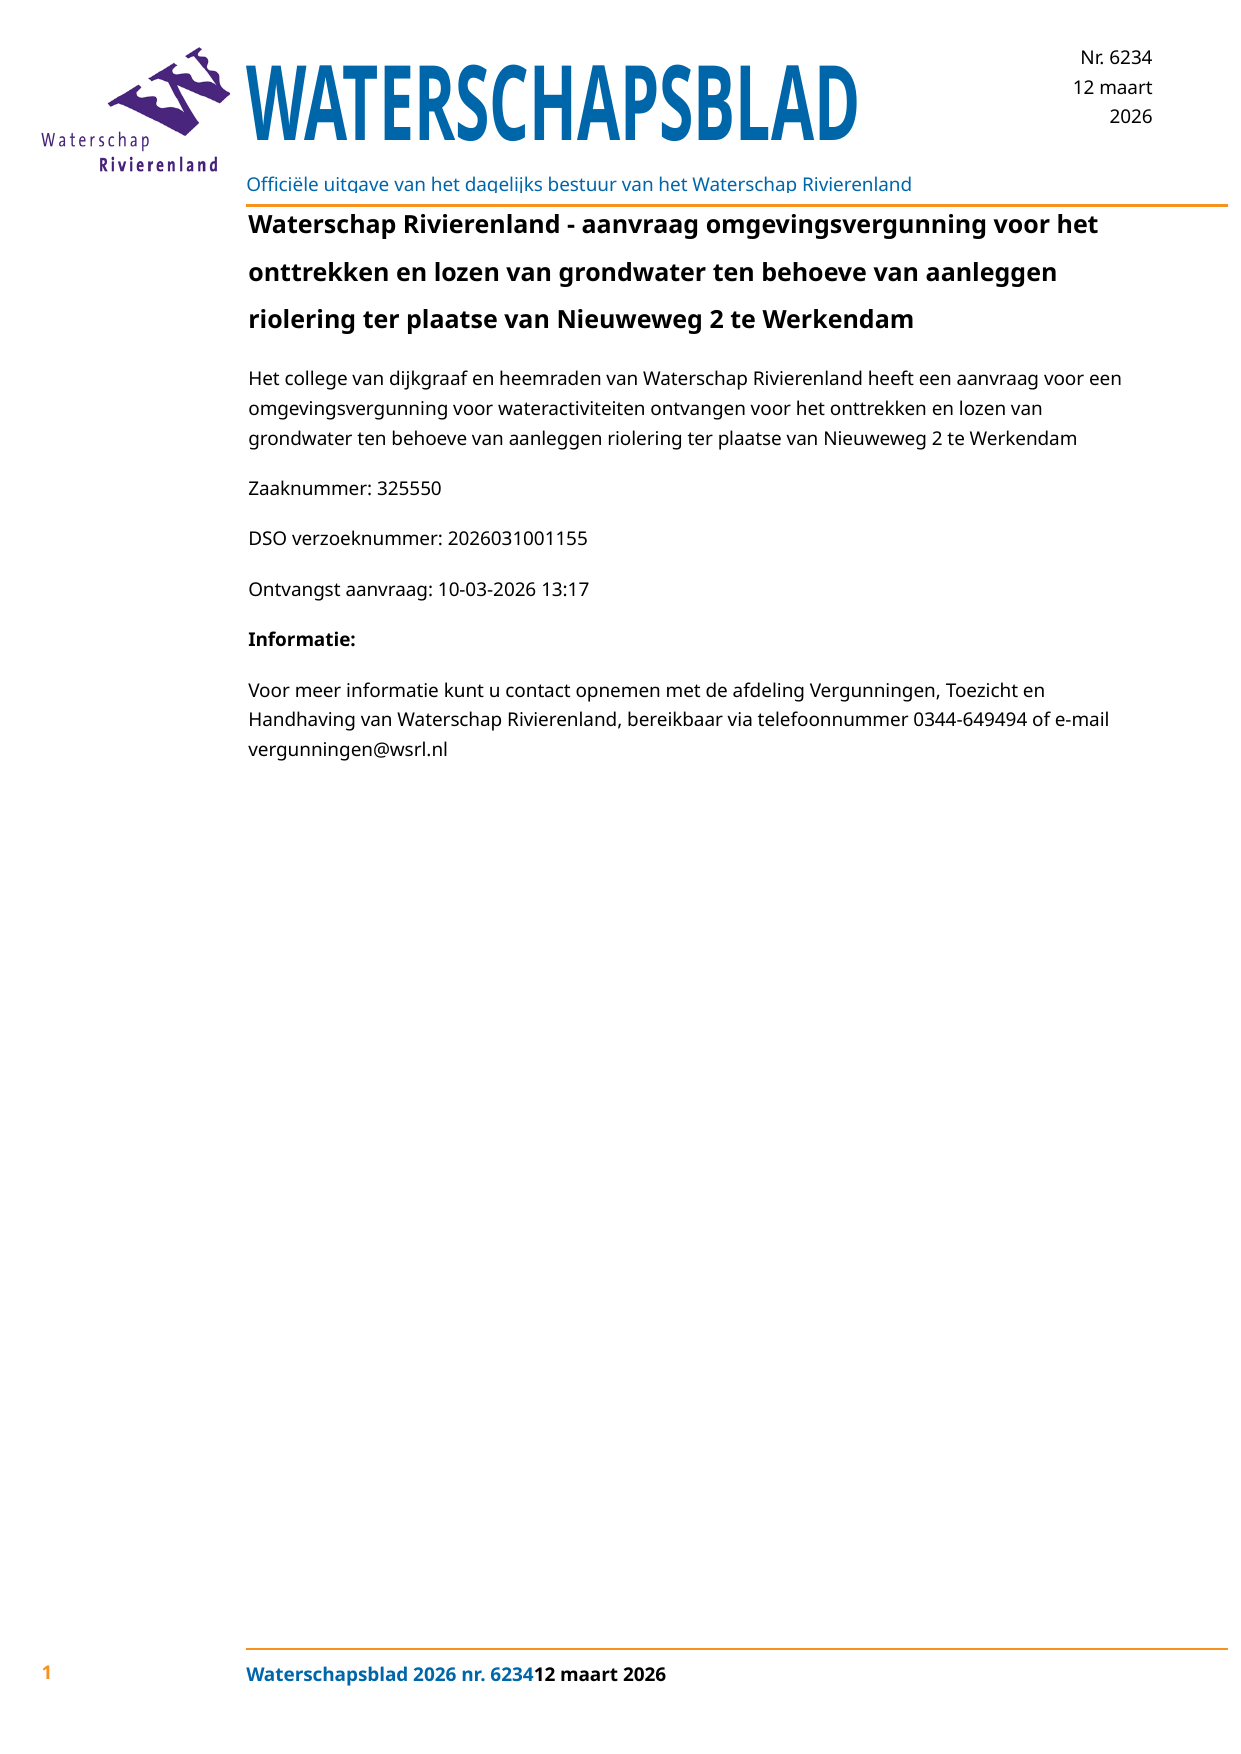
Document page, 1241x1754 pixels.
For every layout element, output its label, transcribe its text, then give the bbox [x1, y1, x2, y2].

text DSO verzoeknummer: 2026031001155 [248, 526, 1152, 551]
text Het college van dijkgraaf en heemraden van Waterschap Rivierenland heeft een aanvraag voor een omgevingsvergunning voor wateractiviteiten ontvangen voor het onttrekken en lozen van grondwater ten behoeve van aanleggen riolering ter plaatse van Nieuweweg 2 te Werkendam [248, 366, 1152, 450]
text Voor meer informatie kunt u contact opnemen met de afdeling Vergunningen, Toezicht en Handhaving van Waterschap Rivierenland, bereikbaar via telefoonnummer 0344-649494 of e-mail vergunningen@wsrl.nl [248, 677, 1152, 762]
text Waterschap Rivierenland - aanvraag omgevingsvergunning voor het onttrekken en lozen van grondwater ten behoeve van aanleggen riolering ter plaatse van Nieuweweg 2 te Werkendam [248, 207, 1152, 336]
text Ontvangst aanvraag: 10-03-2026 13:17 [248, 576, 1152, 602]
text Zaaknummer: 325550 [248, 475, 1152, 501]
text Informatie: [248, 626, 1152, 652]
picture [41, 47, 231, 172]
